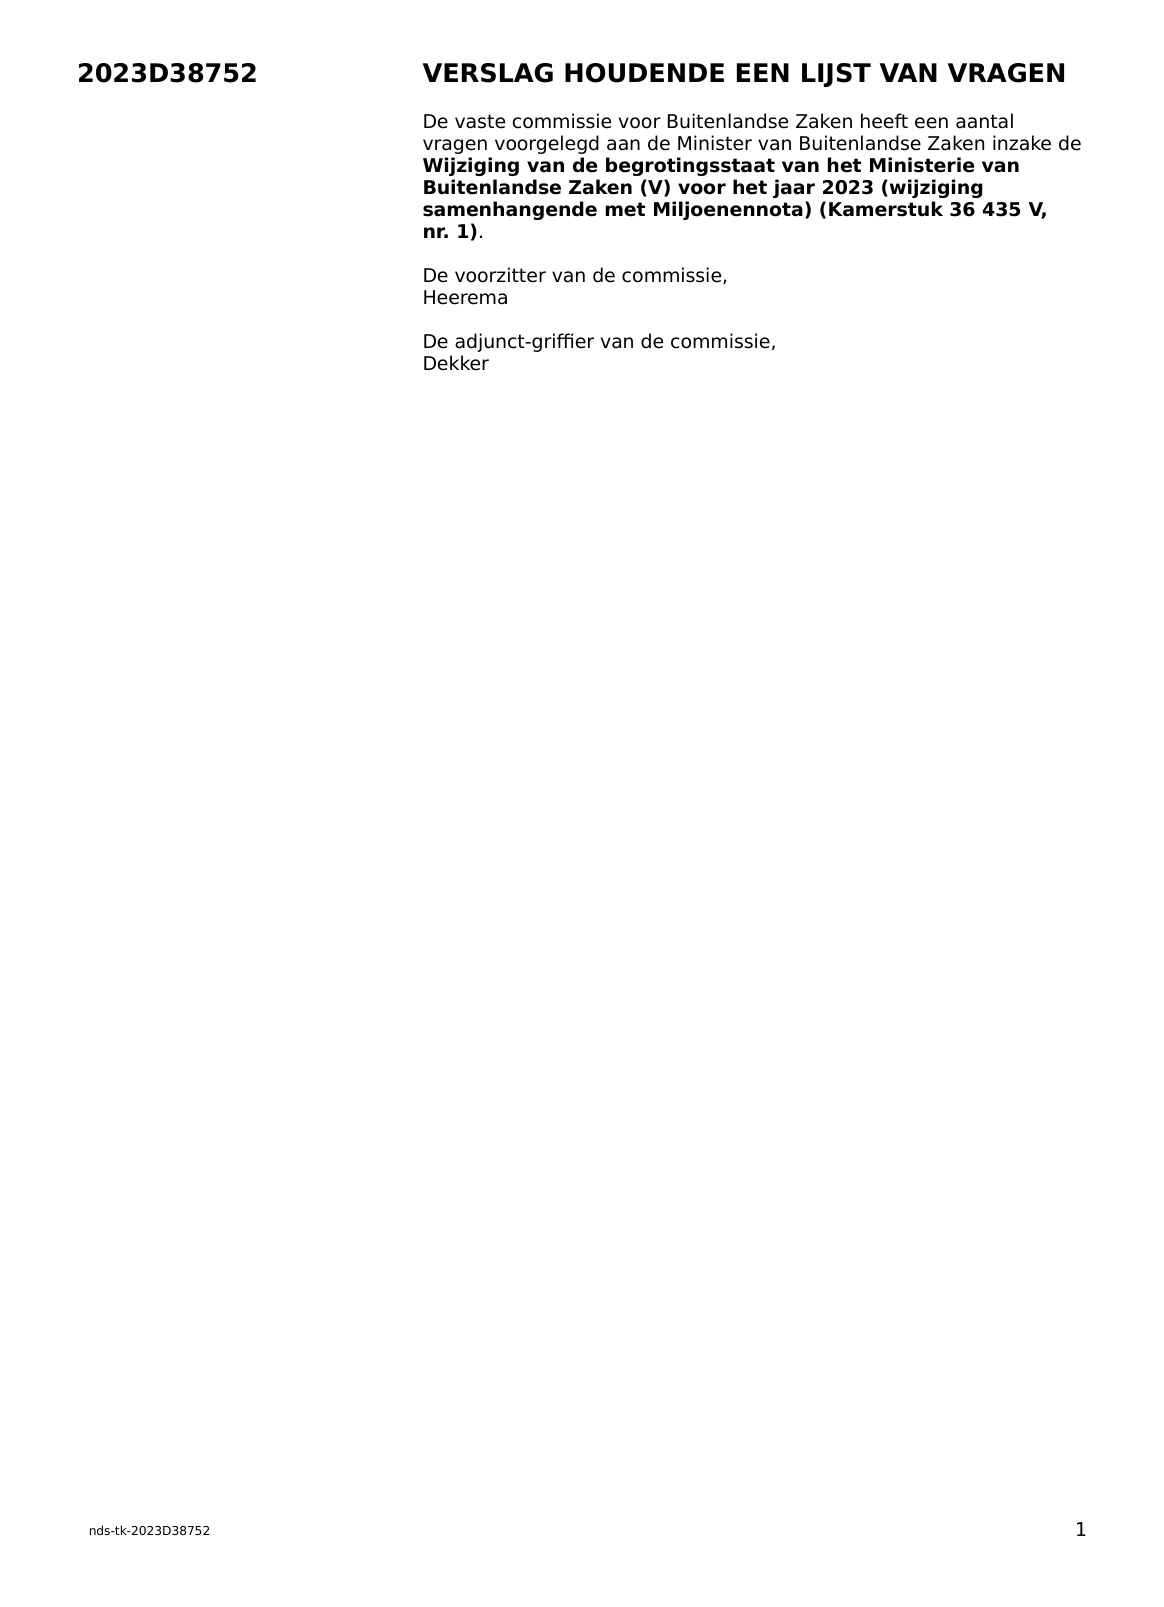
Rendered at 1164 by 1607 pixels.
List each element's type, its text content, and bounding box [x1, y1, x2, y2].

text Heerema [422, 287, 1087, 309]
text De voorzitter van de commissie, [422, 265, 1087, 287]
text nds-tk-2023D38752 [88, 1524, 323, 1538]
text 2023D38752 VERSLAG HOUDENDE EEN LIJST VAN VRAGEN [77, 59, 1087, 89]
text De adjunct-griffier van de commissie, [422, 331, 1087, 353]
text De vaste commissie voor Buitenlandse Zaken heeft een aantal vragen voorgelegd aan de Minister van Buitenlandse Zaken inzake de Wijziging van de begrotingsstaat van het Ministerie van Buitenlandse Zaken (V) voor het jaar 2023 (wijziging samenhangende met Miljoenennota) (Kamerstuk 36 435 V, nr. 1). [422, 111, 1087, 243]
text Dekker [422, 353, 1087, 375]
